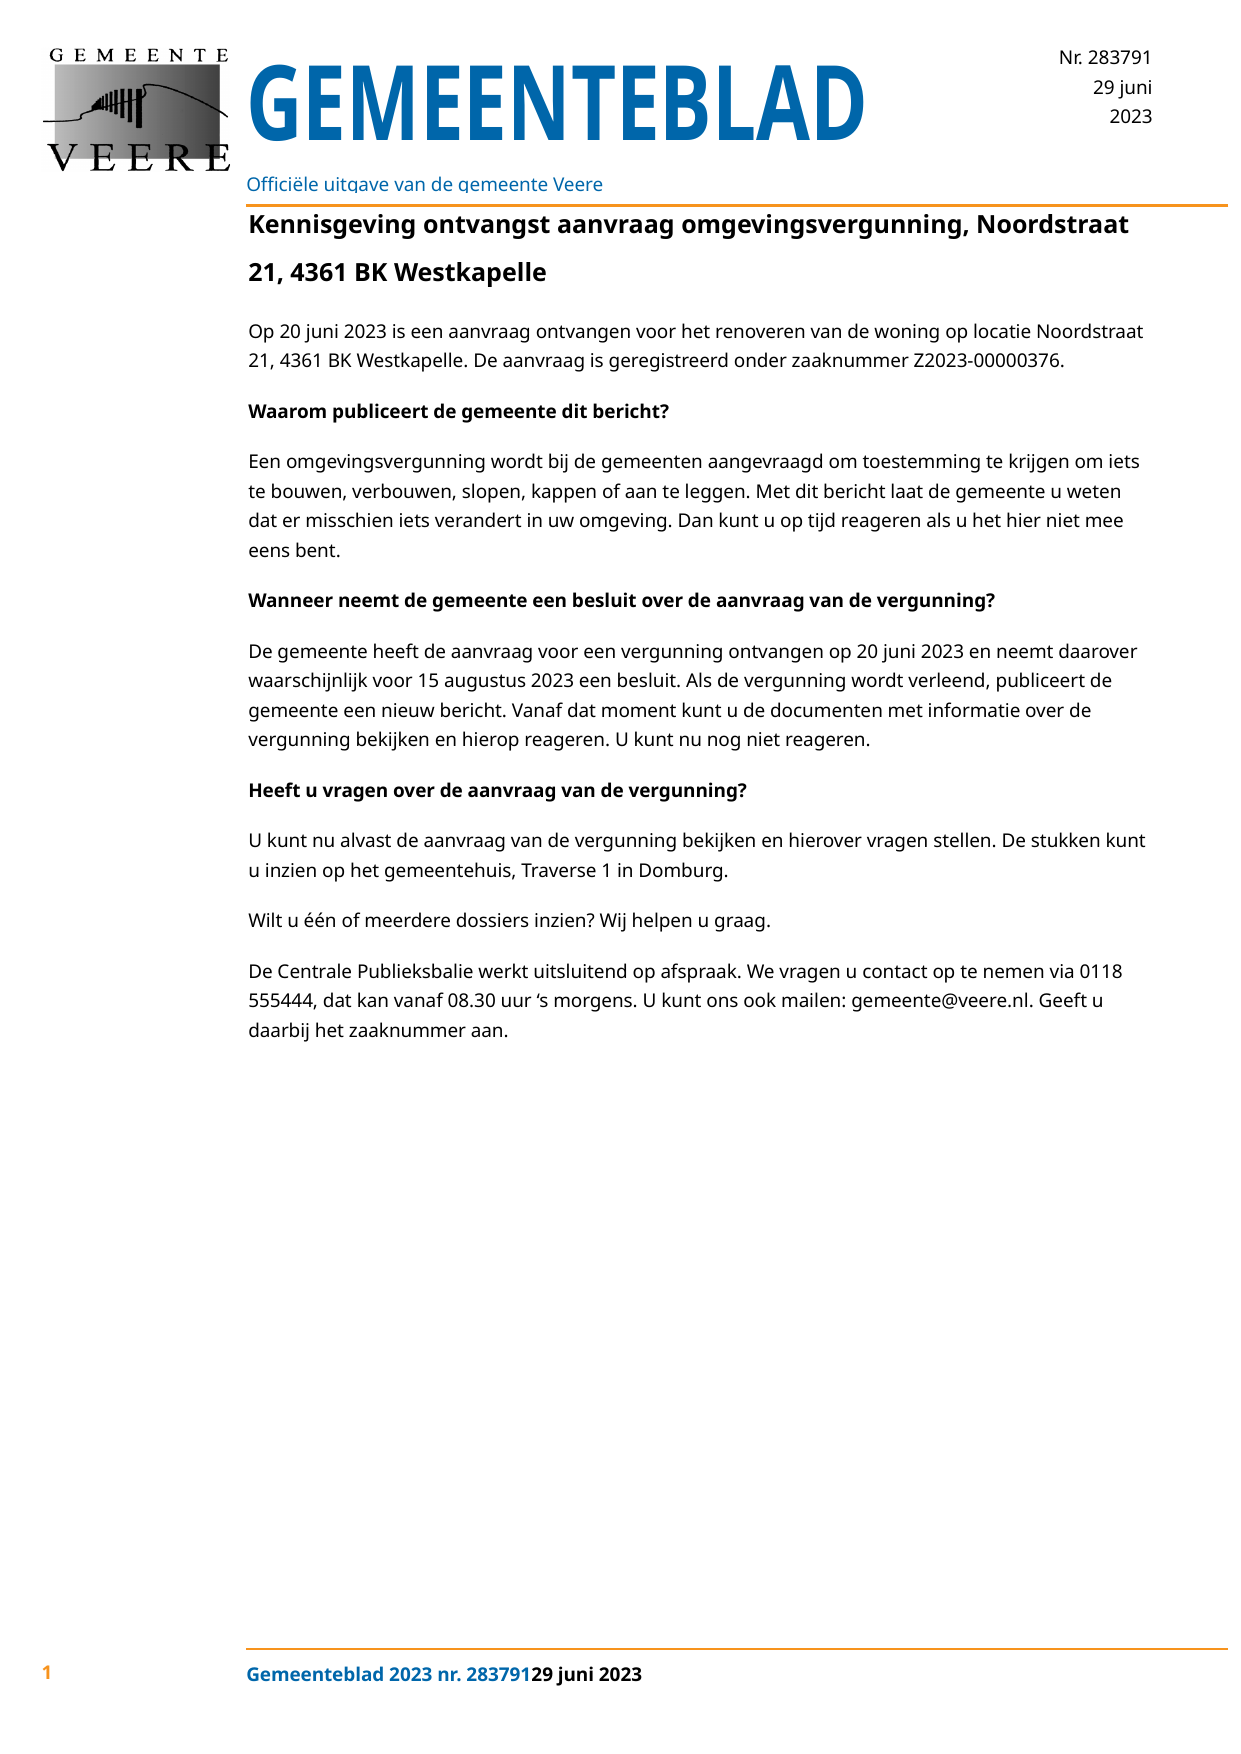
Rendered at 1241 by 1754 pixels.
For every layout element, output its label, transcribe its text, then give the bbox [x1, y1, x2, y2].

text Waarom publiceert de gemeente dit bericht? [248, 398, 1152, 424]
text Wanneer neemt de gemeente een besluit over de aanvraag van de vergunning? [248, 587, 1152, 613]
text U kunt nu alvast de aanvraag van de vergunning bekijken en hierover vragen stellen. De stukken kunt u inzien op het gemeentehuis, Traverse 1 in Domburg. [248, 827, 1152, 883]
picture [41, 47, 231, 172]
text Wilt u één of meerdere dossiers inzien? Wij helpen u graag. [248, 907, 1152, 933]
text Op 20 juni 2023 is een aanvraag ontvangen voor het renoveren van de woning op locatie Noordstraat 21, 4361 BK Westkapelle. De aanvraag is geregistreerd onder zaaknummer Z2023-00000376. [248, 318, 1152, 373]
text Kennisgeving ontvangst aanvraag omgevingsvergunning, Noordstraat 21, 4361 BK Westkapelle [248, 207, 1152, 288]
text Een omgevingsvergunning wordt bij de gemeenten aangevraagd om toestemming te krijgen om iets te bouwen, verbouwen, slopen, kappen of aan te leggen. Met dit bericht laat de gemeente u weten dat er misschien iets verandert in uw omgeving. Dan kunt u op tijd reageren als u het hier niet mee eens bent. [248, 448, 1152, 563]
text De gemeente heeft de aanvraag voor een vergunning ontvangen op 20 juni 2023 en neemt daarover waarschijnlijk voor 15 augustus 2023 een besluit. Als de vergunning wordt verleend, publiceert de gemeente een nieuw bericht. Vanaf dat moment kunt u de documenten met informatie over de vergunning bekijken en hierop reageren. U kunt nu nog niet reageren. [248, 638, 1152, 752]
text De Centrale Publieksbalie werkt uitsluitend op afspraak. We vragen u contact op te nemen via 0118 555444, dat kan vanaf 08.30 uur ‘s morgens. U kunt ons ook mailen: gemeente@veere.nl. Geeft u daarbij het zaaknummer aan. [248, 958, 1152, 1043]
text Heeft u vragen over de aanvraag van de vergunning? [248, 777, 1152, 803]
